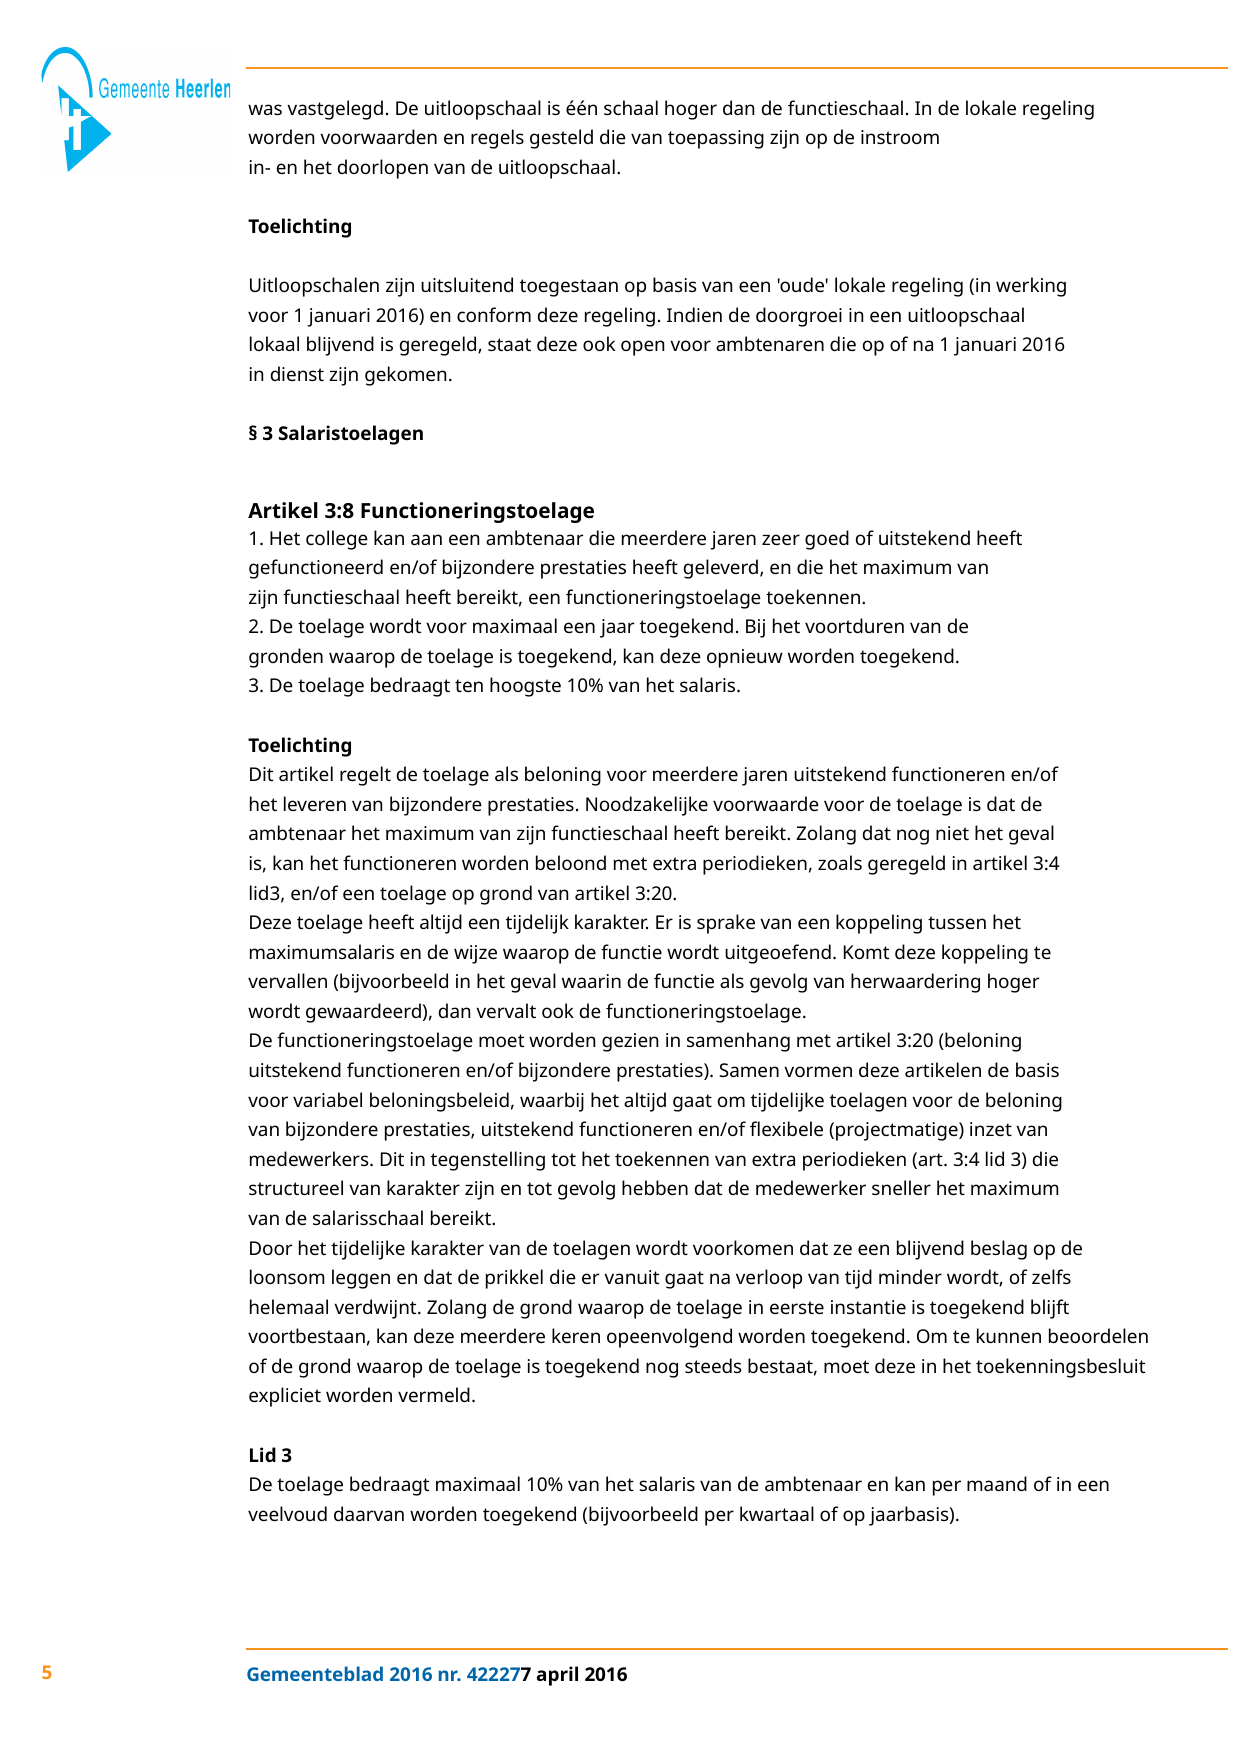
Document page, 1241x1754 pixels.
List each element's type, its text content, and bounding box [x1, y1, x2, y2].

text Toelichting [248, 732, 1152, 758]
text Lid 3 [248, 1442, 1152, 1468]
text 2. De toelage wordt voor maximaal een jaar toegekend. Bij het voortduren van de [248, 613, 1152, 639]
text Toelichting [248, 213, 1152, 239]
text is, kan het functioneren worden beloond met extra periodieken, zoals geregeld in artikel 3:4 [248, 850, 1152, 876]
text 3. De toelage bedraagt ten hoogste 10% van het salaris. [248, 673, 1152, 698]
text gefunctioneerd en/of bijzondere prestaties heeft geleverd, en die het maximum van [248, 554, 1152, 580]
text zijn functieschaal heeft bereikt, een functioneringstoelage toekennen. [248, 584, 1152, 610]
text gronden waarop de toelage is toegekend, kan deze opnieuw worden toegekend. [248, 643, 1152, 669]
text wordt gewaardeerd), dan vervalt ook de functioneringstoelage. [248, 998, 1152, 1024]
text De functioneringstoelage moet worden gezien in samenhang met artikel 3:20 (beloning [248, 1028, 1152, 1053]
text § 3 Salaristoelagen [248, 420, 1152, 446]
text lokaal blijvend is geregeld, staat deze ook open voor ambtenaren die op of na 1 januari 2016 [248, 331, 1152, 357]
text Artikel 3:8 Functioneringstoelage [248, 496, 1152, 525]
text Dit artikel regelt de toelage als beloning voor meerdere jaren uitstekend functioneren en/of [248, 761, 1152, 787]
text van bijzondere prestaties, uitstekend functioneren en/of flexibele (projectmatige) inzet van [248, 1116, 1152, 1142]
text in- en het doorlopen van de uitloopschaal. [248, 154, 1152, 180]
text Deze toelage heeft altijd een tijdelijk karakter. Er is sprake van een koppeling tussen het [248, 909, 1152, 935]
text voor variabel beloningsbeleid, waarbij het altijd gaat om tijdelijke toelagen voor de beloning [248, 1087, 1152, 1113]
picture [41, 47, 58, 70]
text voor 1 januari 2016) en conform deze regeling. Indien de doorgroei in een uitloopschaal [248, 302, 1152, 328]
text in dienst zijn gekomen. [248, 361, 1152, 387]
text structureel van karakter zijn en tot gevolg hebben dat de medewerker sneller het maximum [248, 1176, 1152, 1201]
text het leveren van bijzondere prestaties. Noodzakelijke voorwaarde voor de toelage is dat de [248, 791, 1152, 817]
text vervallen (bijvoorbeeld in het geval waarin de functie als gevolg van herwaardering hoger [248, 968, 1152, 994]
text maximumsalaris en de wijze waarop de functie wordt uitgeoefend. Komt deze koppeling te [248, 939, 1152, 965]
text Uitloopschalen zijn uitsluitend toegestaan op basis van een 'oude' lokale regeling (in werking [248, 272, 1152, 298]
text was vastgelegd. De uitloopschaal is één schaal hoger dan de functieschaal. In de lokale regeling worden voorwaarden en regels gesteld die van toepassing zijn op de instroom [248, 95, 1152, 150]
picture [41, 47, 231, 172]
text De toelage bedraagt maximaal 10% van het salaris van de ambtenaar en kan per maand of in een veelvoud daarvan worden toegekend (bijvoorbeeld per kwartaal of op jaarbasis). [248, 1471, 1152, 1527]
text Door het tijdelijke karakter van de toelagen wordt voorkomen dat ze een blijvend beslag op de loonsom leggen en dat de prikkel die er vanuit gaat na verloop van tijd minder wordt, of zelfs helemaal verdwijnt. Zolang de grond waarop de toelage in eerste instantie is toegekend blijft voortbestaan, kan deze meerdere keren opeenvolgend worden toegekend. Om te kunnen beoordelen of de grond waarop de toelage is toegekend nog steeds bestaat, moet deze in het toekenningsbesluit expliciet worden vermeld. [248, 1235, 1152, 1408]
text 1. Het college kan aan een ambtenaar die meerdere jaren zeer goed of uitstekend heeft [248, 525, 1152, 551]
text medewerkers. Dit in tegenstelling tot het toekennen van extra periodieken (art. 3:4 lid 3) die [248, 1146, 1152, 1172]
text uitstekend functioneren en/of bijzondere prestaties). Samen vormen deze artikelen de basis [248, 1057, 1152, 1083]
text ambtenaar het maximum van zijn functieschaal heeft bereikt. Zolang dat nog niet het geval [248, 821, 1152, 846]
text van de salarisschaal bereikt. [248, 1205, 1152, 1231]
text lid3, en/of een toelage op grond van artikel 3:20. [248, 880, 1152, 906]
